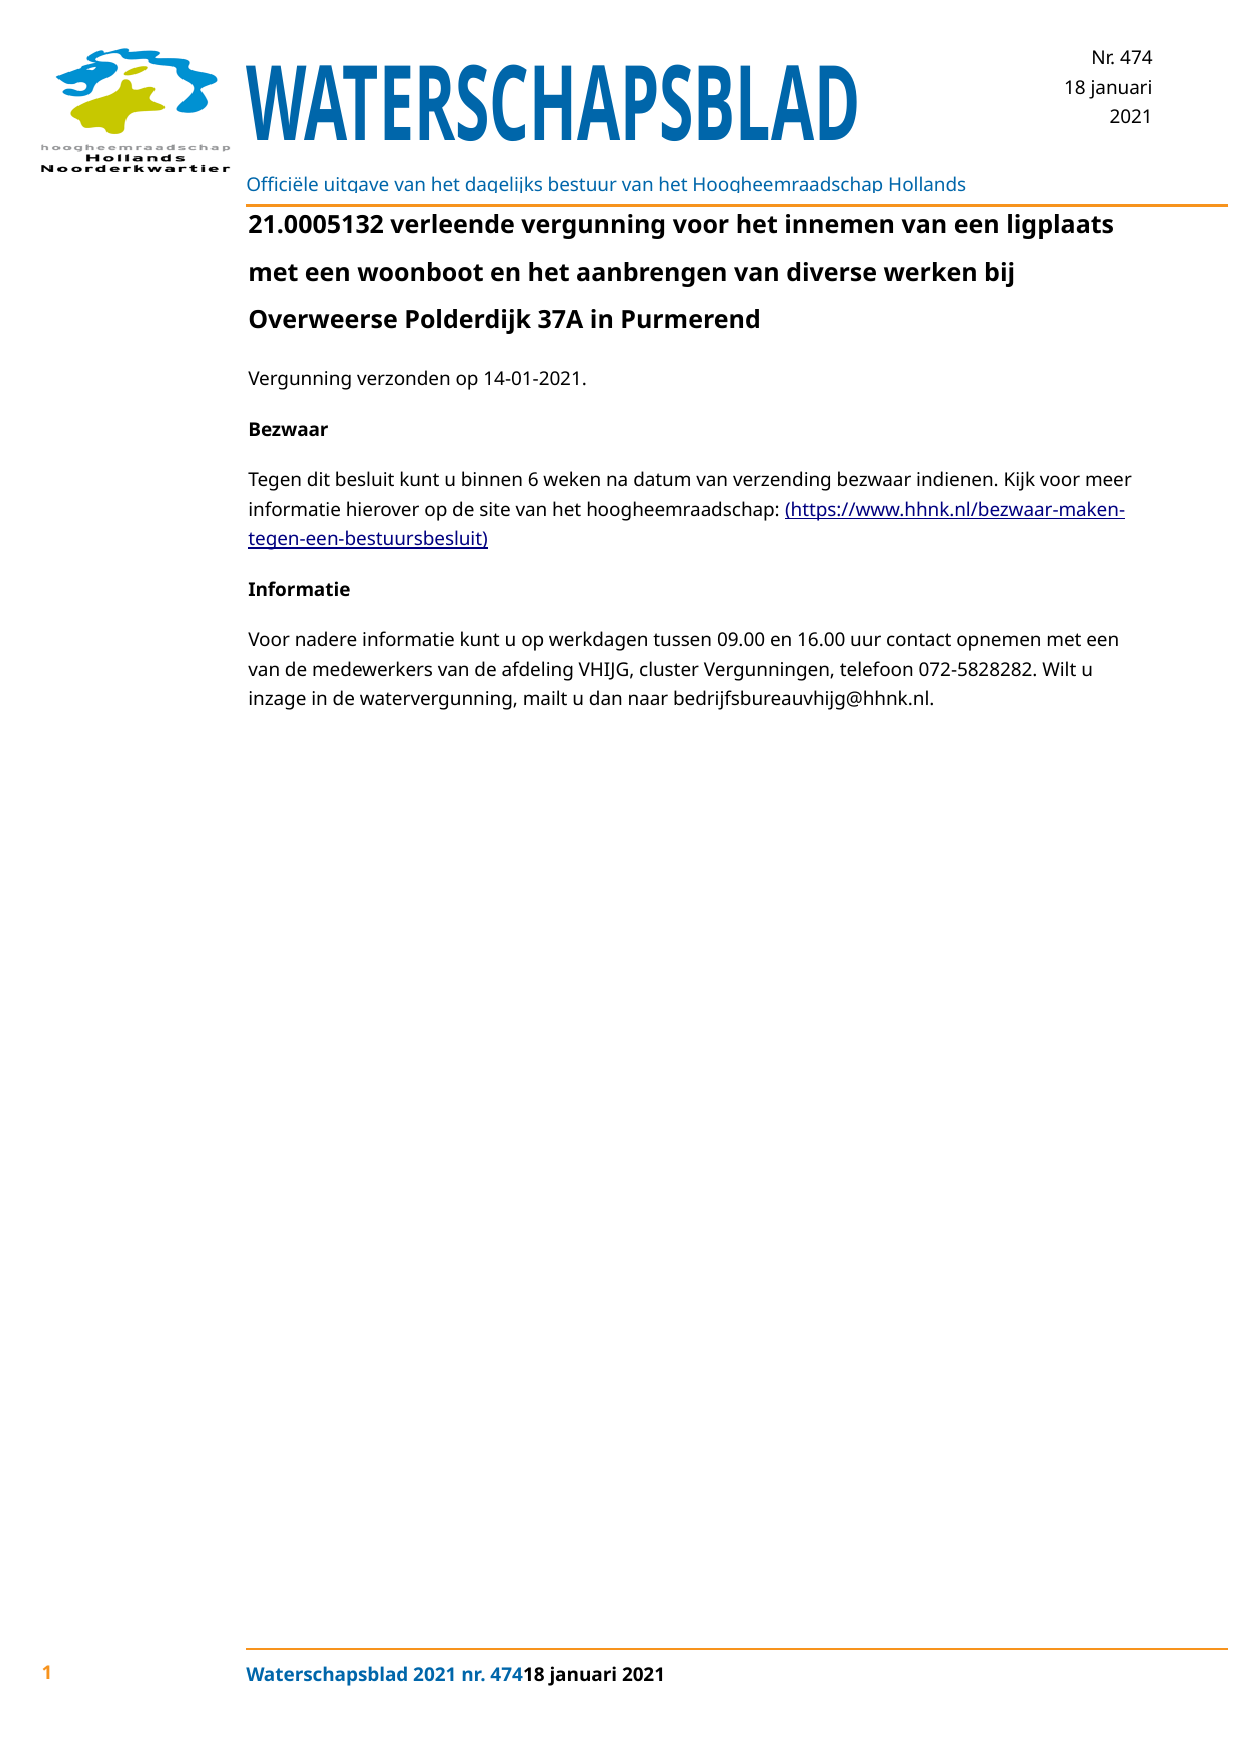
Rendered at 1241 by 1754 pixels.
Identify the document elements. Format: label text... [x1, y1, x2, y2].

text Vergunning verzonden op 14-01-2021. [248, 366, 1152, 391]
text Informatie [248, 576, 1152, 602]
text 21.0005132 verleende vergunning voor het innemen van een ligplaats met een woonboot en het aanbrengen van diverse werken bij Overweerse Polderdijk 37A in Purmerend [248, 207, 1152, 336]
picture [41, 47, 231, 172]
text Voor nadere informatie kunt u op werkdagen tussen 09.00 en 16.00 uur contact opnemen met een van de medewerkers van de afdeling VHIJG, cluster Vergunningen, telefoon 072-5828282. Wilt u inzage in de watervergunning, mailt u dan naar bedrijfsbureauvhijg@hhnk.nl. [248, 626, 1152, 711]
text Bezwaar [248, 416, 1152, 442]
text Tegen dit besluit kunt u binnen 6 weken na datum van verzending bezwaar indienen. Kijk voor meer informatie hierover op de site van het hoogheemraadschap: (https://www.hhnk.nl/bezwaar-maken-tegen-een-bestuursbesluit) [248, 466, 1152, 551]
